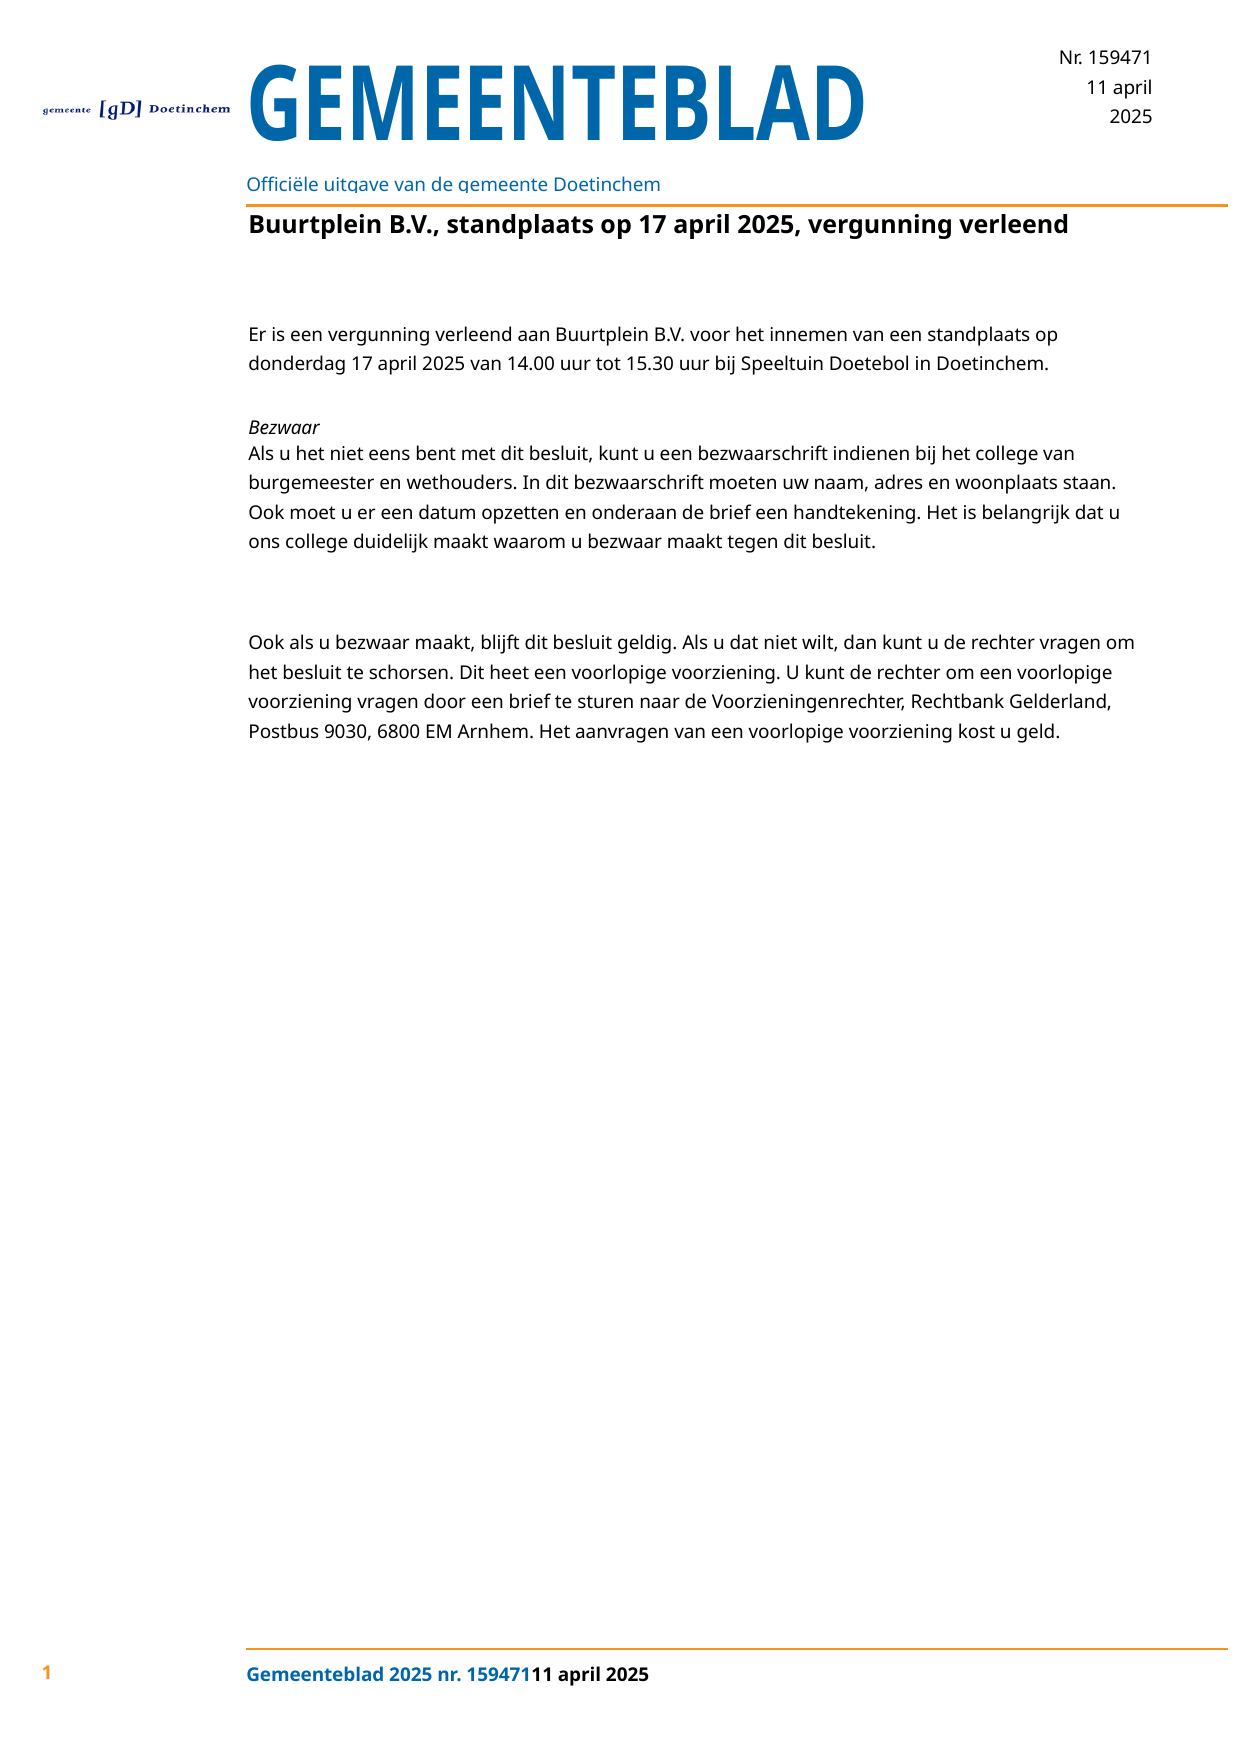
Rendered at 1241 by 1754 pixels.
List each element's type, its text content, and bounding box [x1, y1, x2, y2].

text Als u het niet eens bent met dit besluit, kunt u een bezwaarschrift indienen bij het college van burgemeester en wethouders. In dit bezwaarschrift moeten uw naam, adres en woonplaats staan. Ook moet u er een datum opzetten en onderaan de brief een handtekening. Het is belangrijk dat u ons college duidelijk maakt waarom u bezwaar maakt tegen dit besluit. [248, 440, 1152, 554]
text Ook als u bezwaar maakt, blijft dit besluit geldig. Als u dat niet wilt, dan kunt u de rechter vragen om het besluit te schorsen. Dit heet een voorlopige voorziening. U kunt de rechter om een voorlopige voorziening vragen door een brief te sturen naar de Voorzieningenrechter, Rechtbank Gelderland, Postbus 9030, 6800 EM Arnhem. Het aanvragen van een voorlopige voorziening kost u geld. [248, 629, 1152, 744]
text Buurtplein B.V., standplaats op 17 april 2025, vergunning verleend [248, 207, 1152, 241]
picture [41, 47, 231, 172]
text Er is een vergunning verleend aan Buurtplein B.V. voor het innemen van een standplaats op donderdag 17 april 2025 van 14.00 uur tot 15.30 uur bij Speeltuin Doetebol in Doetinchem. [248, 321, 1152, 376]
text Bezwaar [248, 414, 1152, 440]
